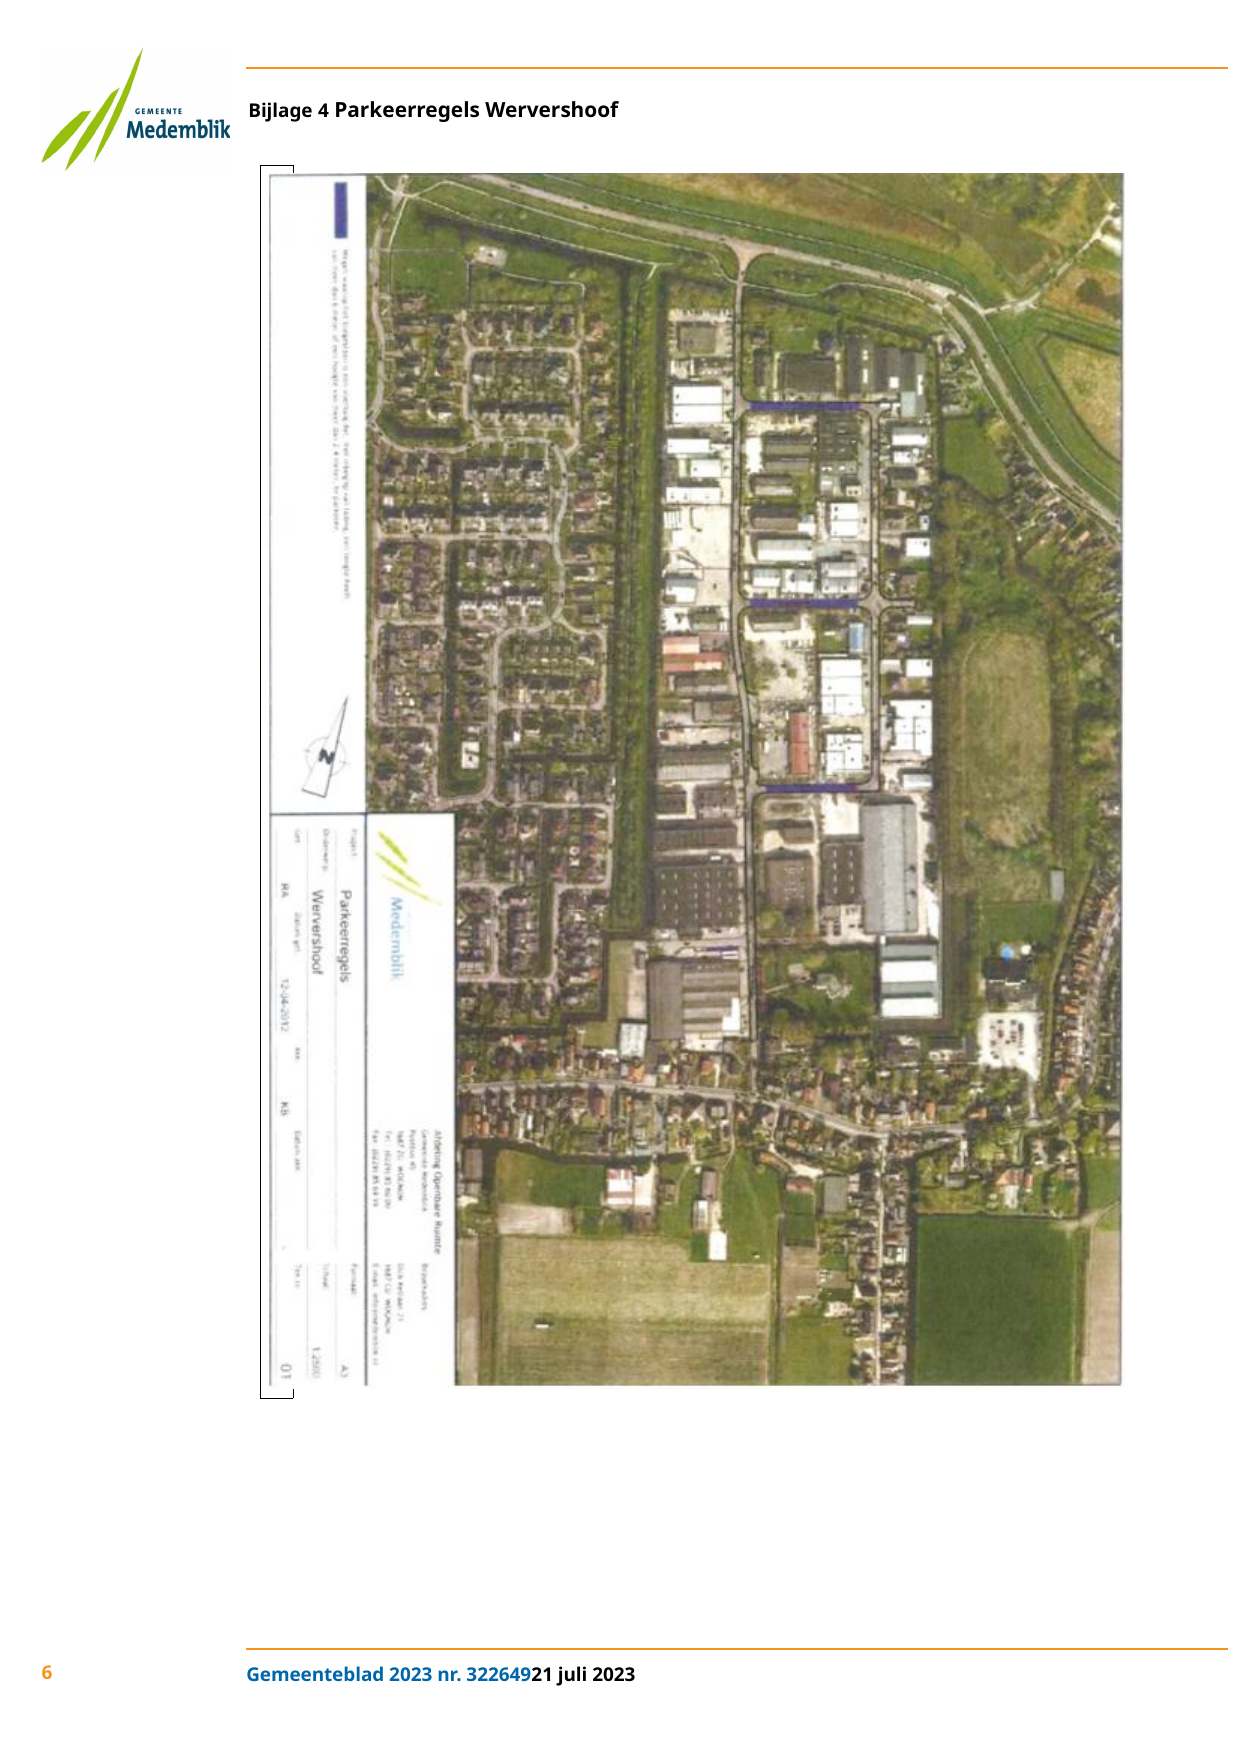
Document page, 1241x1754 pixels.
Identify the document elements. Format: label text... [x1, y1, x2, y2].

picture [41, 47, 231, 172]
text Bijlage 4 Parkeerregels Wervershoof [248, 95, 1152, 123]
picture [268, 173, 1125, 1389]
